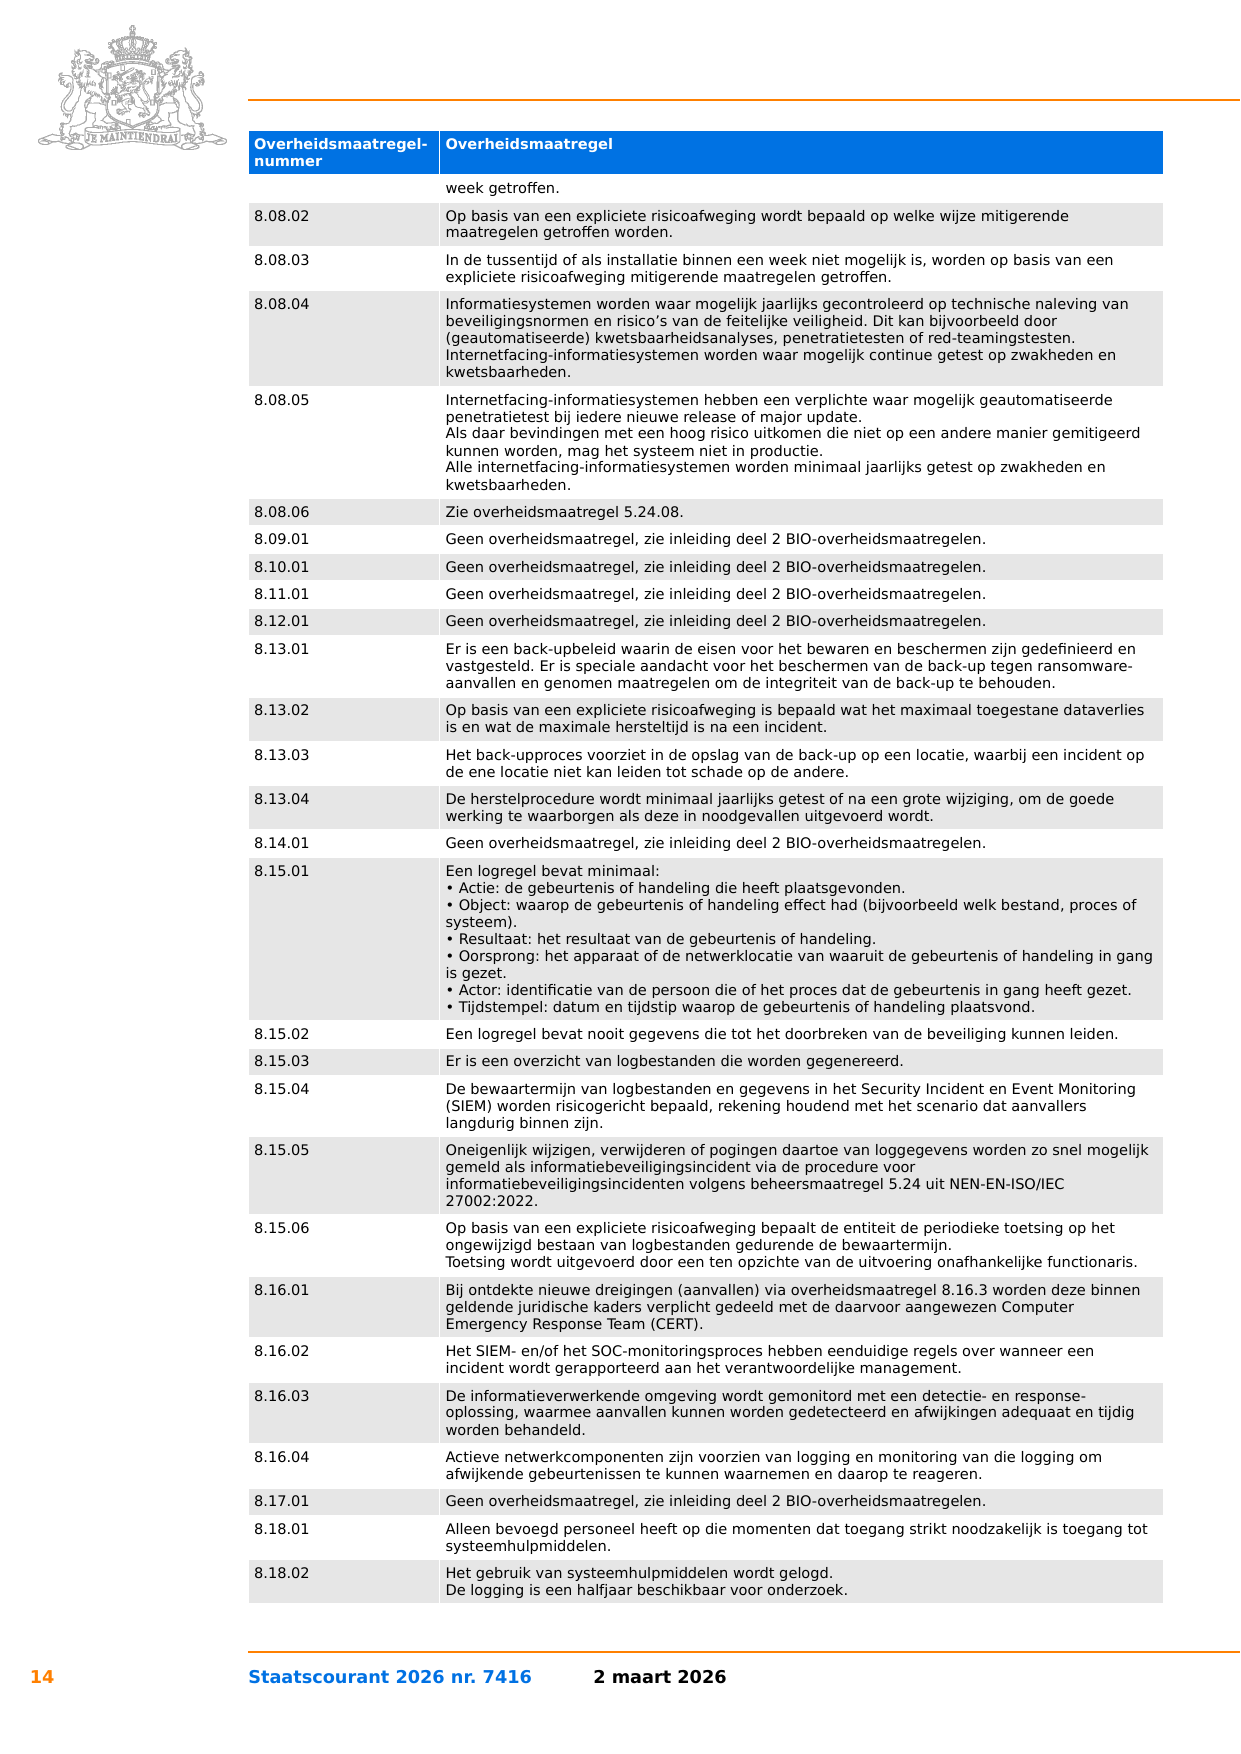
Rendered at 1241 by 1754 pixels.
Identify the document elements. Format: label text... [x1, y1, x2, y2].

table_cell Een logregel bevat minimaal: • Actie: de gebeurtenis of handeling die heeft plaatsgevonden. • Object: waarop de gebeurtenis of handeling effect had (bijvoorbeeld welk bestand, proces of systeem). • Resultaat: het resultaat van de gebeurtenis of handeling. • Oorsprong: het apparaat of de netwerklocatie van waaruit de gebeurtenis of handeling in gang is gezet. • Actor: identificatie van de persoon die of het proces dat de gebeurtenis in gang heeft gezet. • Tijdstempel: datum en tijdstip waarop de gebeurtenis of handeling plaatsvond. [440, 858, 1163, 1020]
table_cell In de tussentijd of als installatie binnen een week niet mogelijk is, worden op basis van een expliciete risicoafweging mitigerende maatregelen getroffen. [440, 247, 1163, 290]
table_cell 8.16.01 [249, 1277, 439, 1337]
table_cell 8.15.03 [249, 1049, 439, 1075]
table_cell Op basis van een expliciete risicoafweging wordt bepaald op welke wijze mitigerende maatregelen getroffen worden. [440, 203, 1163, 246]
table_cell Het gebruik van systeemhulpmiddelen wordt gelogd. De logging is een halfjaar beschikbaar voor onderzoek. [440, 1560, 1163, 1603]
table_header Overheidsmaatregel [440, 131, 1163, 174]
table_cell Er is een back-upbeleid waarin de eisen voor het bewaren en beschermen zijn gedefinieerd en vastgesteld. Er is speciale aandacht voor het beschermen van de back-up tegen ransomware-aanvallen en genomen maatregelen om de integriteit van de back-up te behouden. [440, 636, 1163, 696]
table_cell De bewaartermijn van logbestanden en gegevens in het Security Incident en Event Monitoring (SIEM) worden risicogericht bepaald, rekening houdend met het scenario dat aanvallers langdurig binnen zijn. [440, 1076, 1163, 1136]
table_cell [249, 175, 439, 202]
table_cell 8.15.02 [249, 1021, 439, 1047]
table_cell Op basis van een expliciete risicoafweging is bepaald wat het maximaal toegestane dataverlies is en wat de maximale hersteltijd is na een incident. [440, 698, 1163, 741]
table_cell 8.13.03 [249, 742, 439, 785]
table_cell 8.09.01 [249, 526, 439, 553]
table_cell Er is een overzicht van logbestanden die worden gegenereerd. [440, 1049, 1163, 1075]
table_cell 8.13.02 [249, 698, 439, 741]
table_cell Het SIEM- en/of het SOC-monitoringsproces hebben eenduidige regels over wanneer een incident wordt gerapporteerd aan het verantwoordelijke management. [440, 1338, 1163, 1382]
table_cell Geen overheidsmaatregel, zie inleiding deel 2 BIO-overheidsmaatregelen. [440, 831, 1163, 857]
table_cell Informatiesystemen worden waar mogelijk jaarlijks gecontroleerd op technische naleving van beveiligingsnormen en risico’s van de feitelijke veiligheid. Dit kan bijvoorbeeld door (geautomatiseerde) kwetsbaarheidsanalyses, penetratietesten of red-teamingstesten. Internetfacing-informatiesystemen worden waar mogelijk continue getest op zwakheden en kwetsbaarheden. [440, 291, 1163, 386]
table_cell 8.08.02 [249, 203, 439, 246]
table_cell Alleen bevoegd personeel heeft op die momenten dat toegang strikt noodzakelijk is toegang tot systeemhulpmiddelen. [440, 1516, 1163, 1559]
table_cell Geen overheidsmaatregel, zie inleiding deel 2 BIO-overheidsmaatregelen. [440, 581, 1163, 608]
table_cell Een logregel bevat nooit gegevens die tot het doorbreken van de beveiliging kunnen leiden. [440, 1021, 1163, 1047]
table_cell Op basis van een expliciete risicoafweging bepaalt de entiteit de periodieke toetsing op het ongewijzigd bestaan van logbestanden gedurende de bewaartermijn. Toetsing wordt uitgevoerd door een ten opzichte van de uitvoering onafhankelijke functionaris. [440, 1216, 1163, 1276]
table_cell 8.18.01 [249, 1516, 439, 1559]
table_cell Geen overheidsmaatregel, zie inleiding deel 2 BIO-overheidsmaatregelen. [440, 609, 1163, 635]
table_cell 8.08.05 [249, 387, 439, 498]
table_cell Geen overheidsmaatregel, zie inleiding deel 2 BIO-overheidsmaatregelen. [440, 526, 1163, 553]
table_cell Internetfacing-informatiesystemen hebben een verplichte waar mogelijk geautomatiseerde penetratietest bij iedere nieuwe release of major update. Als daar bevindingen met een hoog risico uitkomen die niet op een andere manier gemitigeerd kunnen worden, mag het systeem niet in productie. Alle internetfacing-informatiesystemen worden minimaal jaarlijks getest op zwakheden en kwetsbaarheden. [440, 387, 1163, 498]
table_cell 8.08.04 [249, 291, 439, 386]
table_cell Zie overheidsmaatregel 5.24.08. [440, 499, 1163, 525]
table_cell Oneigenlijk wijzigen, verwijderen of pogingen daartoe van loggegevens worden zo snel mogelijk gemeld als informatiebeveiligingsincident via de procedure voor informatiebeveiligingsincidenten volgens beheersmaatregel 5.24 uit NEN-EN-ISO/IEC 27002:2022. [440, 1137, 1163, 1214]
table_cell 8.17.01 [249, 1489, 439, 1515]
table_cell 8.15.01 [249, 858, 439, 1020]
table_cell 8.12.01 [249, 609, 439, 635]
table_cell De herstelprocedure wordt minimaal jaarlijks getest of na een grote wijziging, om de goede werking te waarborgen als deze in noodgevallen uitgevoerd wordt. [440, 786, 1163, 829]
table_cell 8.16.04 [249, 1444, 439, 1487]
table_cell Bij ontdekte nieuwe dreigingen (aanvallen) via overheidsmaatregel 8.16.3 worden deze binnen geldende juridische kaders verplicht gedeeld met de daarvoor aangewezen Computer Emergency Response Team (CERT). [440, 1277, 1163, 1337]
table_cell week getroffen. [440, 175, 1163, 202]
table_cell De informatieverwerkende omgeving wordt gemonitord met een detectie- en response-oplossing, waarmee aanvallen kunnen worden gedetecteerd en afwijkingen adequaat en tijdig worden behandeld. [440, 1383, 1163, 1443]
picture [38, 25, 227, 150]
table_cell 8.16.03 [249, 1383, 439, 1443]
table_cell 8.15.06 [249, 1216, 439, 1276]
table_cell 8.18.02 [249, 1560, 439, 1603]
table_cell 8.08.03 [249, 247, 439, 290]
table_cell 8.13.01 [249, 636, 439, 696]
table_cell 8.16.02 [249, 1338, 439, 1382]
table_cell 8.08.06 [249, 499, 439, 525]
table_cell 8.15.05 [249, 1137, 439, 1214]
table_cell Het back-upproces voorziet in de opslag van de back-up op een locatie, waarbij een incident op de ene locatie niet kan leiden tot schade op de andere. [440, 742, 1163, 785]
table_cell 8.15.04 [249, 1076, 439, 1136]
table_cell Geen overheidsmaatregel, zie inleiding deel 2 BIO-overheidsmaatregelen. [440, 1489, 1163, 1515]
table_cell 8.11.01 [249, 581, 439, 608]
table_cell 8.13.04 [249, 786, 439, 829]
table_cell Geen overheidsmaatregel, zie inleiding deel 2 BIO-overheidsmaatregelen. [440, 554, 1163, 580]
table_cell 8.14.01 [249, 831, 439, 857]
table_header Overheidsmaatregel-nummer [249, 131, 439, 174]
table_cell Actieve netwerkcomponenten zijn voorzien van logging en monitoring van die logging om afwijkende gebeurtenissen te kunnen waarnemen en daarop te reageren. [440, 1444, 1163, 1487]
table_cell 8.10.01 [249, 554, 439, 580]
